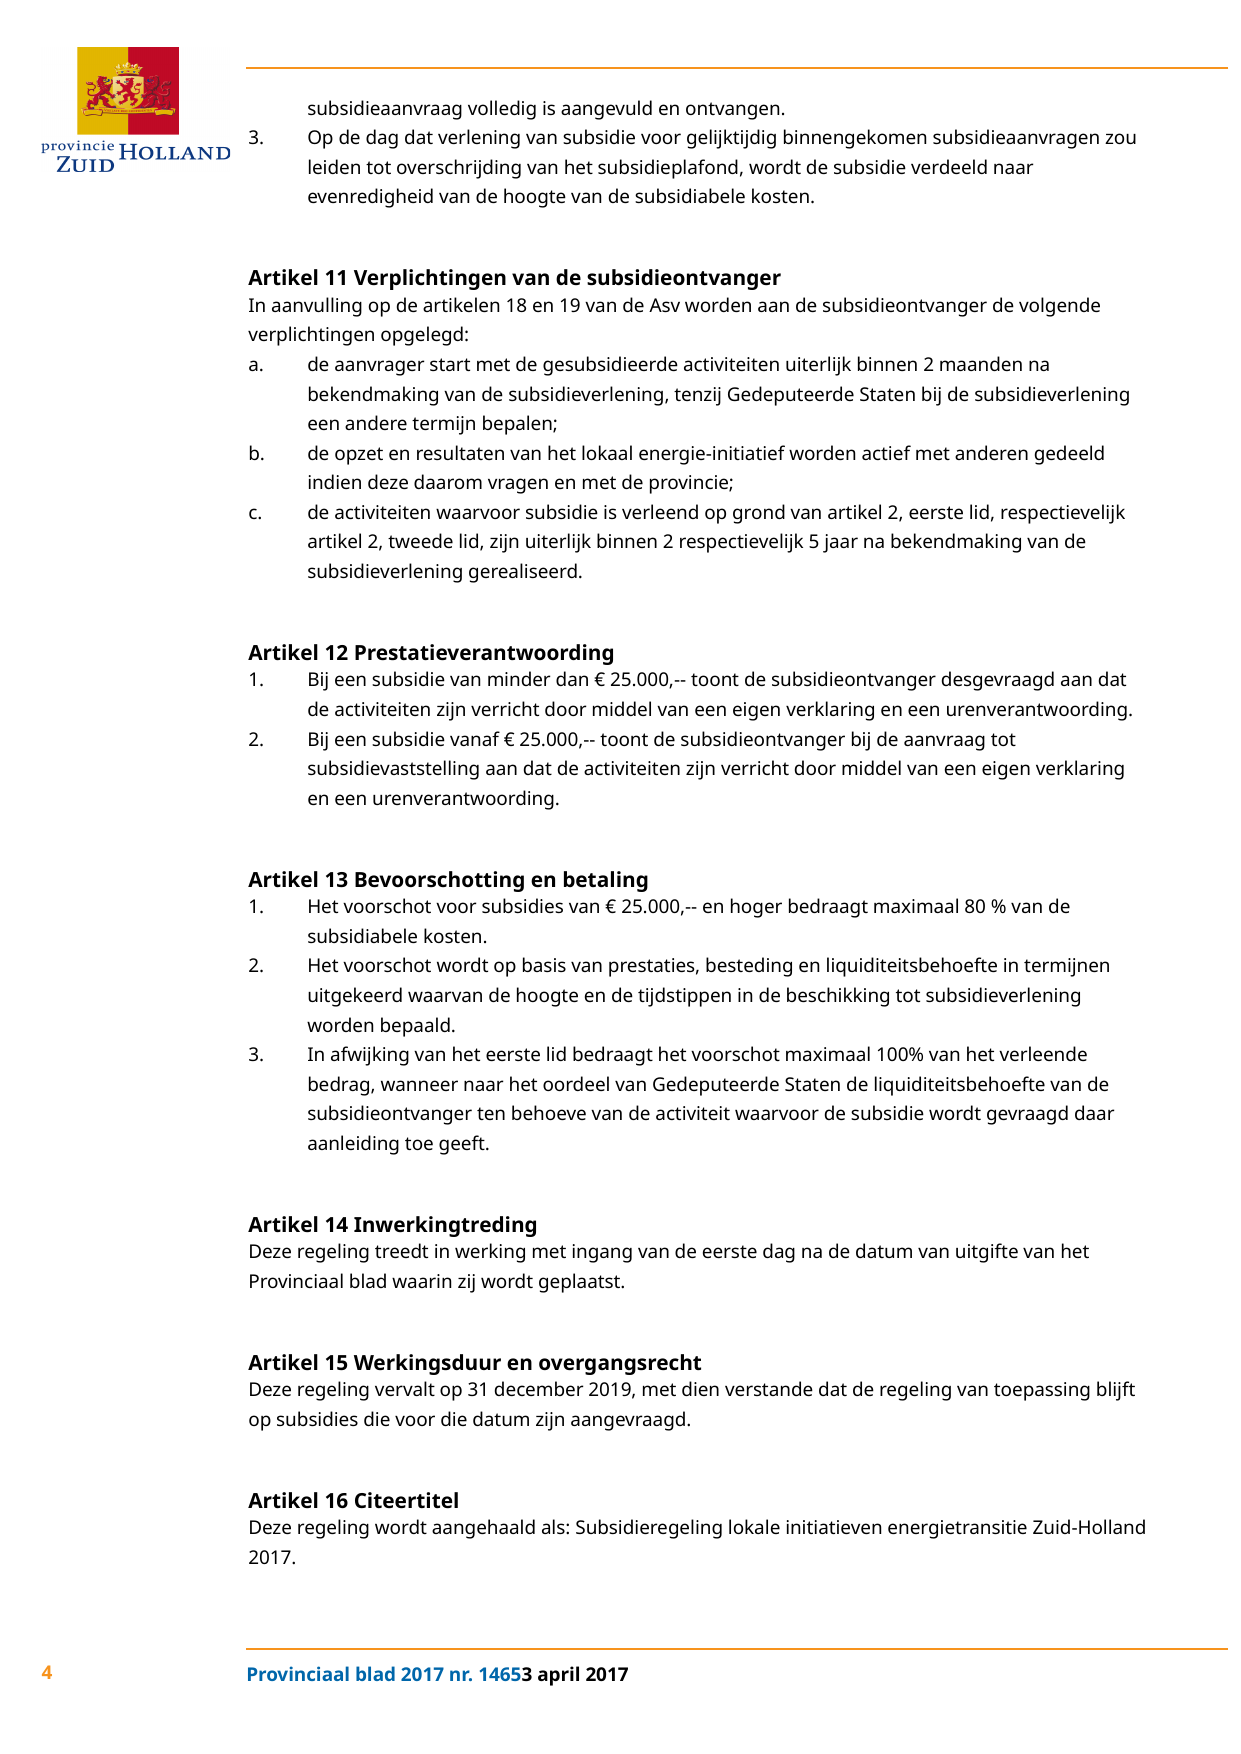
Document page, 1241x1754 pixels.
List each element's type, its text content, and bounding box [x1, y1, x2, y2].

list subsidieaanvraag volledig is aangevuld en ontvangen. [248, 95, 1152, 121]
list In afwijking van het eerste lid bedraagt het voorschot maximaal 100% van het verleende bedrag, wanneer naar het oordeel van Gedeputeerde Staten de liquiditeitsbehoefte van de subsidieontvanger ten behoeve van de activiteit waarvoor de subsidie wordt gevraagd daar aanleiding toe geeft. [248, 1041, 1152, 1156]
text Artikel 12 Prestatieverantwoording [248, 638, 1152, 667]
text Deze regeling treedt in werking met ingang van de eerste dag na de datum van uitgifte van het Provinciaal blad waarin zij wordt geplaatst. [248, 1238, 1152, 1294]
list Op de dag dat verlening van subsidie voor gelijktijdig binnengekomen subsidieaanvragen zou leiden tot overschrijding van het subsidieplafond, wordt de subsidie verdeeld naar evenredigheid van de hoogte van de subsidiabele kosten. [248, 124, 1152, 209]
list de aanvrager start met de gesubsidieerde activiteiten uiterlijk binnen 2 maanden na bekendmaking van de subsidieverlening, tenzij Gedeputeerde Staten bij de subsidieverlening een andere termijn bepalen; [248, 351, 1152, 436]
list de opzet en resultaten van het lokaal energie-initiatief worden actief met anderen gedeeld indien deze daarom vragen en met de provincie; [248, 440, 1152, 495]
text Deze regeling wordt aangehaald als: Subsidieregeling lokale initiatieven energietransitie Zuid-Holland 2017. [248, 1514, 1152, 1570]
list de activiteiten waarvoor subsidie is verleend op grond van artikel 2, eerste lid, respectievelijk artikel 2, tweede lid, zijn uiterlijk binnen 2 respectievelijk 5 jaar na bekendmaking van de subsidieverlening gerealiseerd. [248, 499, 1152, 584]
list Bij een subsidie vanaf € 25.000,-- toont de subsidieontvanger bij de aanvraag tot subsidievaststelling aan dat de activiteiten zijn verricht door middel van een eigen verklaring en een urenverantwoording. [248, 726, 1152, 811]
text In aanvulling op de artikelen 18 en 19 van de Asv worden aan de subsidieontvanger de volgende verplichtingen opgelegd: [248, 292, 1152, 347]
list Het voorschot wordt op basis van prestaties, besteding en liquiditeitsbehoefte in termijnen uitgekeerd waarvan de hoogte en de tijdstippen in de beschikking tot subsidieverlening worden bepaald. [248, 953, 1152, 1037]
text Deze regeling vervalt op 31 december 2019, met dien verstande dat de regeling van toepassing blijft op subsidies die voor die datum zijn aangevraagd. [248, 1377, 1152, 1432]
text Artikel 13 Bevoorschotting en betaling [248, 865, 1152, 893]
list Bij een subsidie van minder dan € 25.000,-- toont de subsidieontvanger desgevraagd aan dat de activiteiten zijn verricht door middel van een eigen verklaring en een urenverantwoording. [248, 667, 1152, 722]
text Artikel 16 Citeertitel [248, 1486, 1152, 1514]
text Artikel 15 Werkingsduur en overgangsrecht [248, 1348, 1152, 1377]
text Artikel 14 Inwerkingtreding [248, 1210, 1152, 1238]
text Artikel 11 Verplichtingen van de subsidieontvanger [248, 263, 1152, 292]
picture [41, 47, 231, 172]
list Het voorschot voor subsidies van € 25.000,-- en hoger bedraagt maximaal 80 % van de subsidiabele kosten. [248, 893, 1152, 949]
